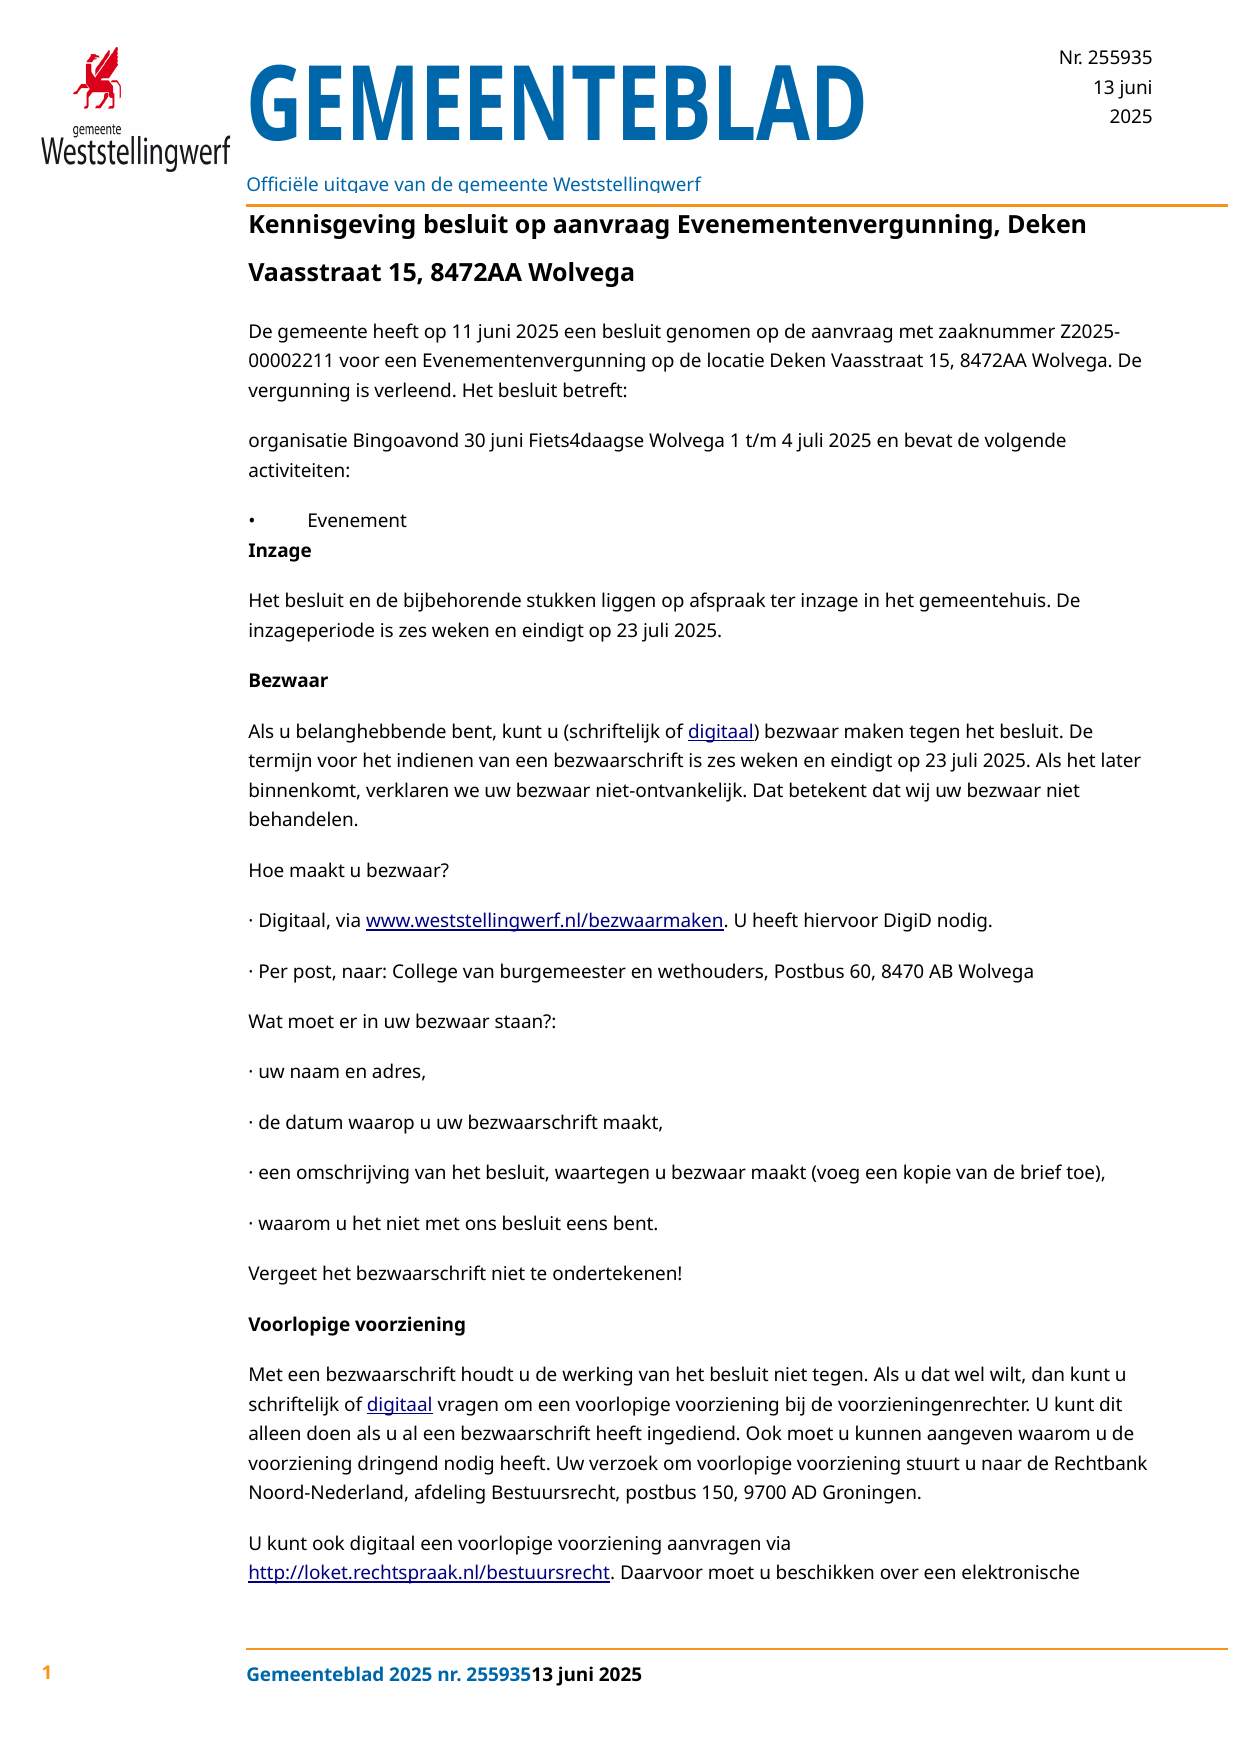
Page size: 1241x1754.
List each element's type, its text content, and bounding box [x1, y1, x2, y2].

text Bezwaar [248, 667, 1152, 693]
text Kennisgeving besluit op aanvraag Evenementenvergunning, Deken Vaasstraat 15, 8472AA Wolvega [248, 207, 1152, 288]
list Evenement [248, 507, 1152, 533]
text Wat moet er in uw bezwaar staan?: [248, 1008, 1152, 1034]
text · Digitaal, via www.weststellingwerf.nl/bezwaarmaken. U heeft hiervoor DigiD nodig. [248, 907, 1152, 933]
text · de datum waarop u uw bezwaarschrift maakt, [248, 1109, 1152, 1135]
text · Per post, naar: College van burgemeester en wethouders, Postbus 60, 8470 AB Wolvega [248, 958, 1152, 984]
text De gemeente heeft op 11 juni 2025 een besluit genomen op de aanvraag met zaaknummer Z2025-00002211 voor een Evenementenvergunning op de locatie Deken Vaasstraat 15, 8472AA Wolvega. De vergunning is verleend. Het besluit betreft: [248, 318, 1152, 403]
text · een omschrijving van het besluit, waartegen u bezwaar maakt (voeg een kopie van de brief toe), [248, 1159, 1152, 1185]
text · uw naam en adres, [248, 1059, 1152, 1084]
text · waarom u het niet met ons besluit eens bent. [248, 1210, 1152, 1236]
text Als u belanghebbende bent, kunt u (schriftelijk of digitaal) bezwaar maken tegen het besluit. De termijn voor het indienen van een bezwaarschrift is zes weken en eindigt op 23 juli 2025. Als het later binnenkomt, verklaren we uw bezwaar niet-ontvankelijk. Dat betekent dat wij uw bezwaar niet behandelen. [248, 718, 1152, 832]
text Het besluit en de bijbehorende stukken liggen op afspraak ter inzage in het gemeentehuis. De inzageperiode is zes weken en eindigt op 23 juli 2025. [248, 587, 1152, 643]
picture [41, 47, 231, 172]
text Met een bezwaarschrift houdt u de werking van het besluit niet tegen. Als u dat wel wilt, dan kunt u schriftelijk of digitaal vragen om een voorlopige voorziening bij de voorzieningenrechter. U kunt dit alleen doen als u al een bezwaarschrift heeft ingediend. Ook moet u kunnen aangeven waarom u de voorziening dringend nodig heeft. Uw verzoek om voorlopige voorziening stuurt u naar de Rechtbank Noord-Nederland, afdeling Bestuursrecht, postbus 150, 9700 AD Groningen. [248, 1361, 1152, 1505]
text Hoe maakt u bezwaar? [248, 857, 1152, 883]
text Voorlopige voorziening [248, 1311, 1152, 1337]
text Vergeet het bezwaarschrift niet te ondertekenen! [248, 1260, 1152, 1286]
text U kunt ook digitaal een voorlopige voorziening aanvragen via http://loket.rechtspraak.nl/bestuursrecht. Daarvoor moet u beschikken over een elektronische [248, 1530, 1152, 1585]
text Inzage [248, 537, 1152, 563]
text organisatie Bingoavond 30 juni Fiets4daagse Wolvega 1 t/m 4 juli 2025 en bevat de volgende activiteiten: [248, 427, 1152, 483]
